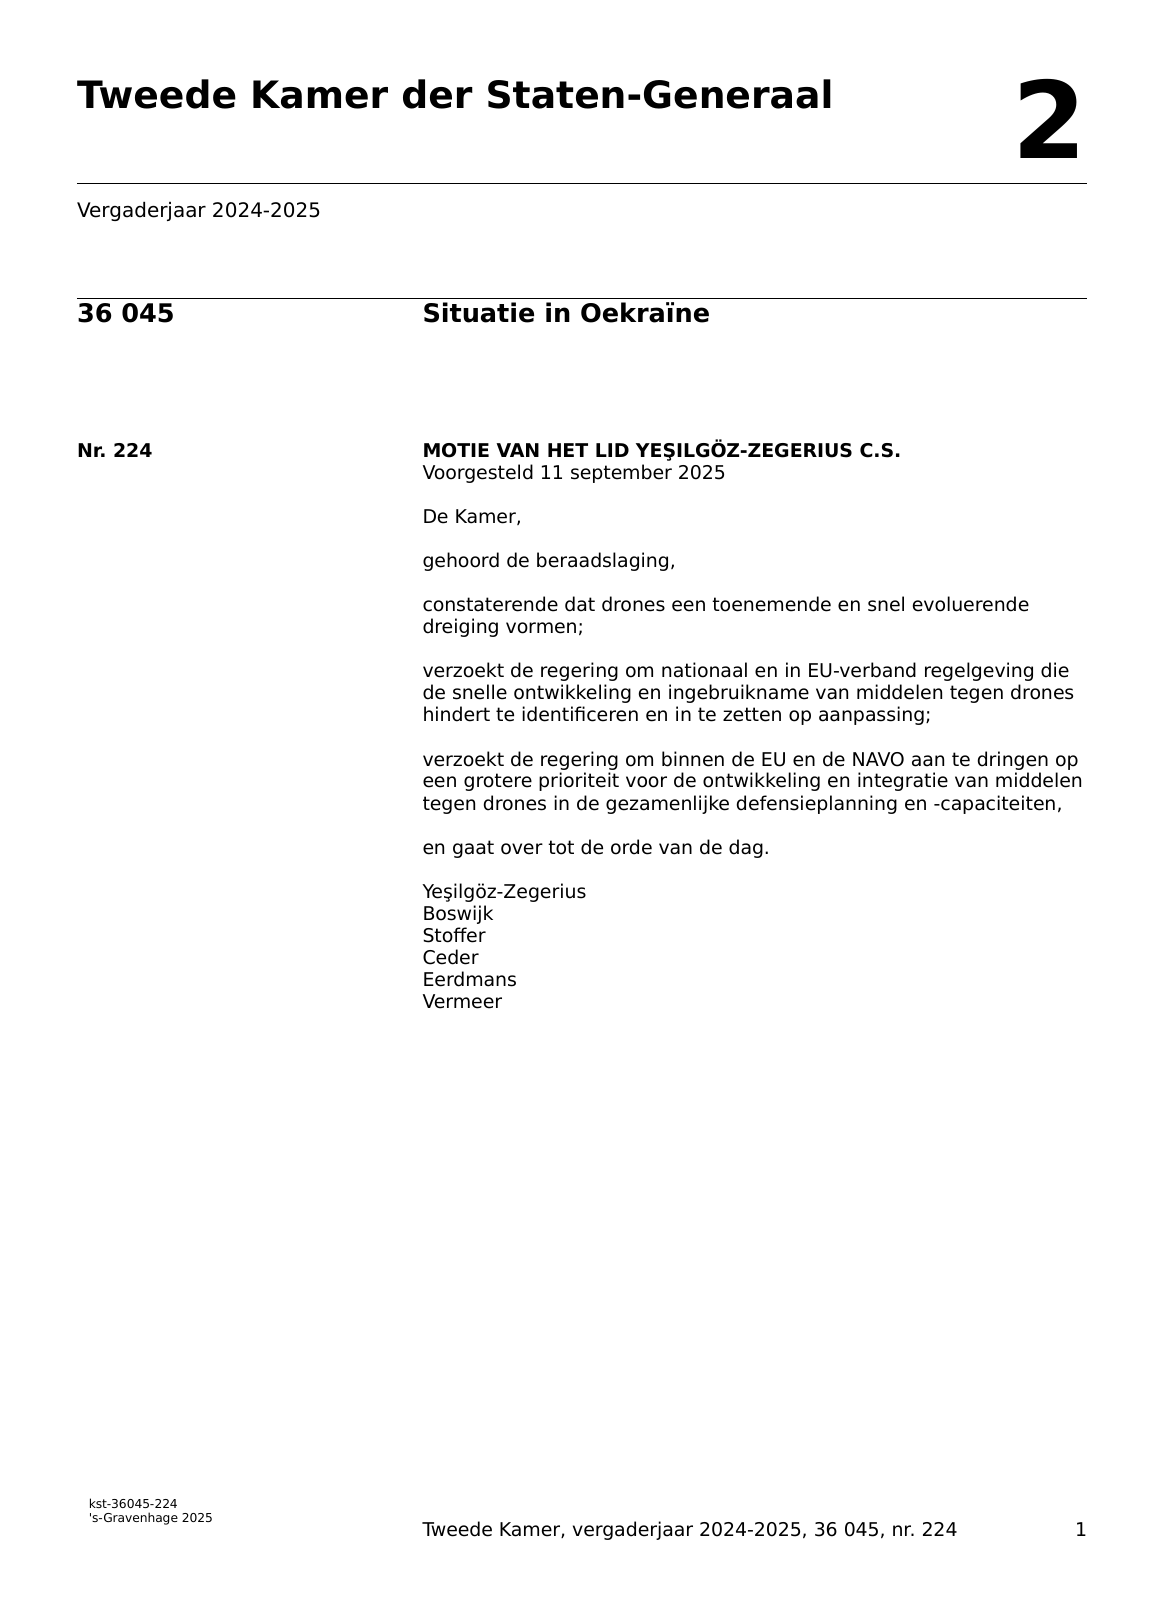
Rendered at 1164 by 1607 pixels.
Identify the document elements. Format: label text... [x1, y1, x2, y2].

table_cell Vergaderjaar 2024-2025 [77, 184, 1087, 298]
text Ceder [422, 947, 1087, 969]
text gehoord de beraadslaging, [422, 550, 1087, 572]
subtitle Nr. 224 MOTIE VAN HET LID YEŞILGÖZ-ZEGERIUS C.S. [77, 440, 1087, 462]
text Stoffer [422, 925, 1087, 947]
text De Kamer, [422, 506, 1087, 528]
text Voorgesteld 11 september 2025 [422, 462, 1087, 484]
text kst-36045-224 [88, 1497, 323, 1511]
text constaterende dat drones een toenemende en snel evoluerende dreiging vormen; [422, 594, 1087, 638]
text verzoekt de regering om binnen de EU en de NAVO aan te dringen op een grotere prioriteit voor de ontwikkeling en integratie van middelen tegen drones in de gezamenlijke defensieplanning en -capaciteiten, [422, 748, 1087, 814]
subtitle 36 045 Situatie in Oekraïne [77, 299, 1087, 329]
text Yeşilgöz-Zegerius [422, 881, 1087, 903]
text Boswijk [422, 903, 1087, 925]
table_header 2 [886, 59, 1087, 183]
text en gaat over tot de orde van de dag. [422, 837, 1087, 858]
text Eerdmans [422, 969, 1087, 991]
table_header Tweede Kamer der Staten-Generaal [77, 59, 886, 183]
text 's-Gravenhage 2025 [88, 1511, 323, 1525]
text verzoekt de regering om nationaal en in EU-verband regelgeving die de snelle ontwikkeling en ingebruikname van middelen tegen drones hindert te identificeren en in te zetten op aanpassing; [422, 660, 1087, 726]
text Vermeer [422, 991, 1087, 1013]
